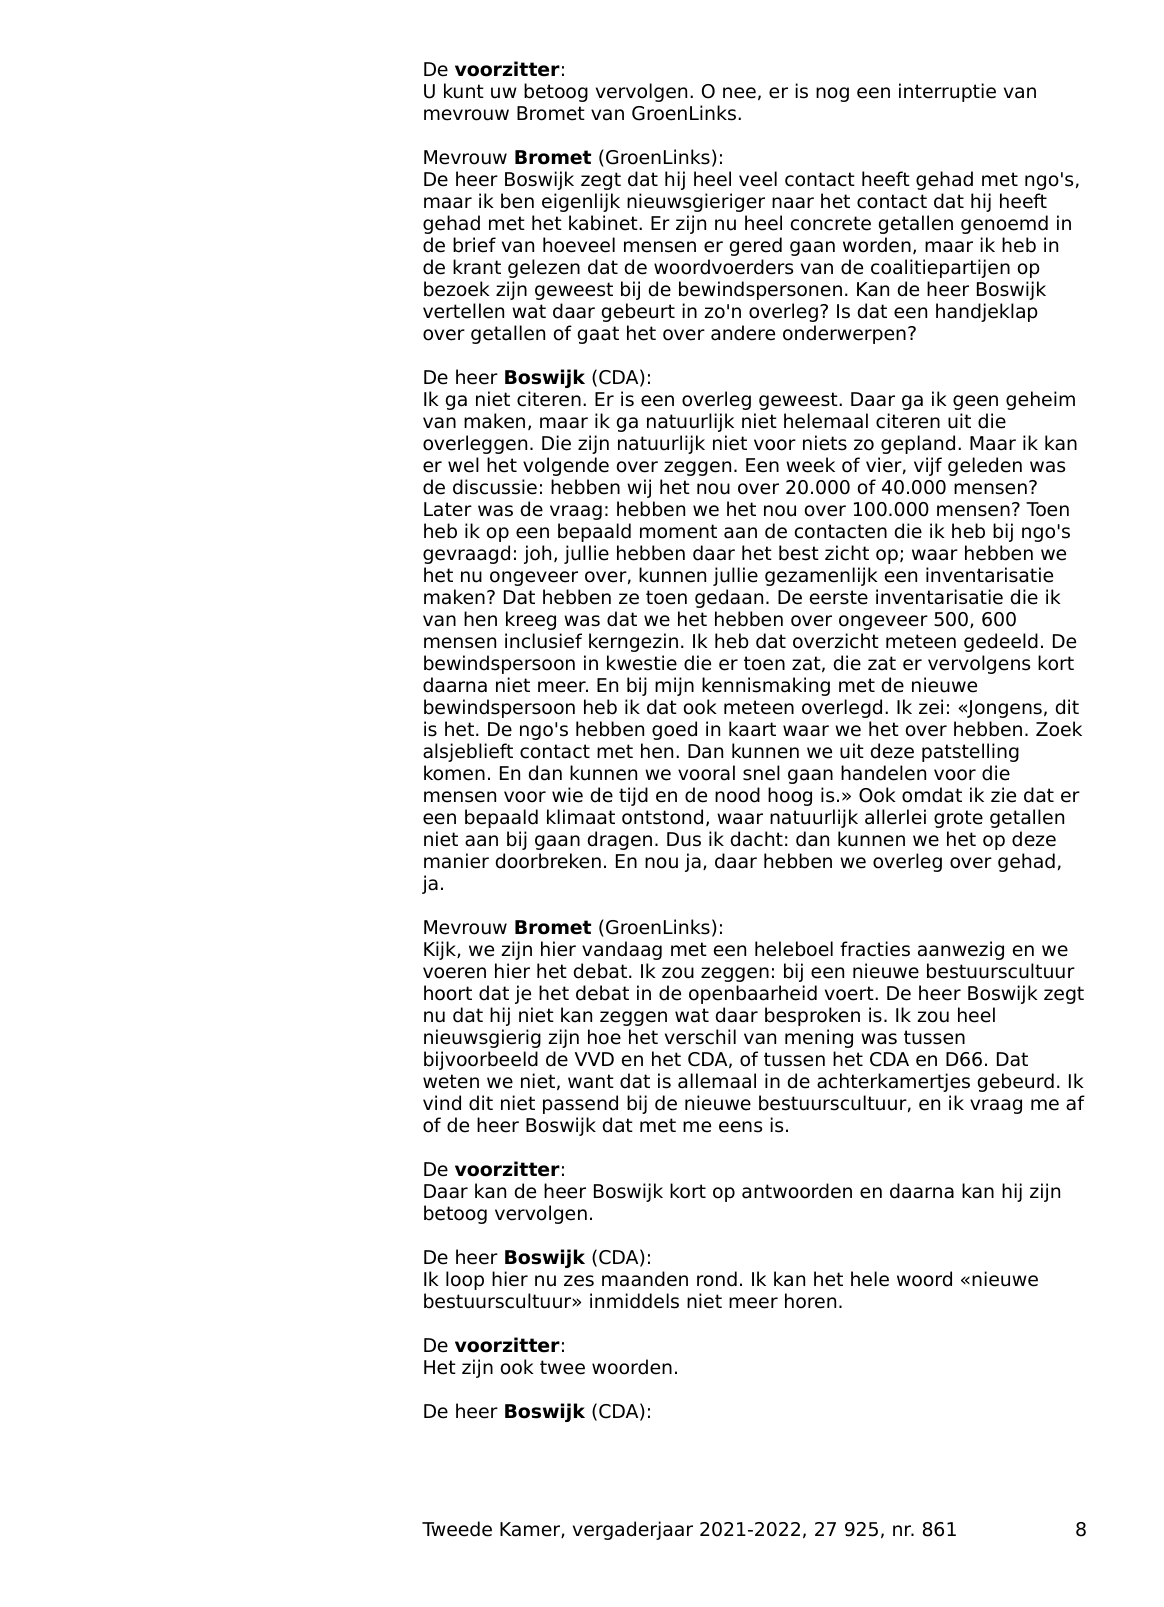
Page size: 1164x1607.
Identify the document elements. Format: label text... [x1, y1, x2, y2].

text Daar kan de heer Boswijk kort op antwoorden en daarna kan hij zijn betoog vervolgen. [422, 1181, 1087, 1225]
text De heer Boswijk (CDA): [422, 1401, 1087, 1423]
text Mevrouw Bromet (GroenLinks): [422, 147, 1087, 169]
text De heer Boswijk zegt dat hij heel veel contact heeft gehad met ngo's, maar ik ben eigenlijk nieuwsgieriger naar het contact dat hij heeft gehad met het kabinet. Er zijn nu heel concrete getallen genoemd in de brief van hoeveel mensen er gered gaan worden, maar ik heb in de krant gelezen dat de woordvoerders van de coalitiepartijen op bezoek zijn geweest bij de bewindspersonen. Kan de heer Boswijk vertellen wat daar gebeurt in zo'n overleg? Is dat een handjeklap over getallen of gaat het over andere onderwerpen? [422, 169, 1087, 345]
text Het zijn ook twee woorden. [422, 1357, 1087, 1379]
text U kunt uw betoog vervolgen. O nee, er is nog een interruptie van mevrouw Bromet van GroenLinks. [422, 81, 1087, 125]
text De voorzitter: [422, 1335, 1087, 1357]
text Kijk, we zijn hier vandaag met een heleboel fracties aanwezig en we voeren hier het debat. Ik zou zeggen: bij een nieuwe bestuurscultuur hoort dat je het debat in de openbaarheid voert. De heer Boswijk zegt nu dat hij niet kan zeggen wat daar besproken is. Ik zou heel nieuwsgierig zijn hoe het verschil van mening was tussen bijvoorbeeld de VVD en het CDA, of tussen het CDA en D66. Dat weten we niet, want dat is allemaal in de achterkamertjes gebeurd. Ik vind dit niet passend bij de nieuwe bestuurscultuur, en ik vraag me af of de heer Boswijk dat met me eens is. [422, 939, 1087, 1137]
text De heer Boswijk (CDA): [422, 367, 1087, 389]
text De voorzitter: [422, 59, 1087, 81]
text Ik loop hier nu zes maanden rond. Ik kan het hele woord «nieuwe bestuurscultuur» inmiddels niet meer horen. [422, 1269, 1087, 1313]
text De voorzitter: [422, 1159, 1087, 1181]
text Ik ga niet citeren. Er is een overleg geweest. Daar ga ik geen geheim van maken, maar ik ga natuurlijk niet helemaal citeren uit die overleggen. Die zijn natuurlijk niet voor niets zo gepland. Maar ik kan er wel het volgende over zeggen. Een week of vier, vijf geleden was de discussie: hebben wij het nou over 20.000 of 40.000 mensen? Later was de vraag: hebben we het nou over 100.000 mensen? Toen heb ik op een bepaald moment aan de contacten die ik heb bij ngo's gevraagd: joh, jullie hebben daar het best zicht op; waar hebben we het nu ongeveer over, kunnen jullie gezamenlijk een inventarisatie maken? Dat hebben ze toen gedaan. De eerste inventarisatie die ik van hen kreeg was dat we het hebben over ongeveer 500, 600 mensen inclusief kerngezin. Ik heb dat overzicht meteen gedeeld. De bewindspersoon in kwestie die er toen zat, die zat er vervolgens kort daarna niet meer. En bij mijn kennismaking met de nieuwe bewindspersoon heb ik dat ook meteen overlegd. Ik zei: «Jongens, dit is het. De ngo's hebben goed in kaart waar we het over hebben. Zoek alsjeblieft contact met hen. Dan kunnen we uit deze patstelling komen. En dan kunnen we vooral snel gaan handelen voor die mensen voor wie de tijd en de nood hoog is.» Ook omdat ik zie dat er een bepaald klimaat ontstond, waar natuurlijk allerlei grote getallen niet aan bij gaan dragen. Dus ik dacht: dan kunnen we het op deze manier doorbreken. En nou ja, daar hebben we overleg over gehad, ja. [422, 389, 1087, 895]
text Mevrouw Bromet (GroenLinks): [422, 917, 1087, 939]
text De heer Boswijk (CDA): [422, 1247, 1087, 1269]
